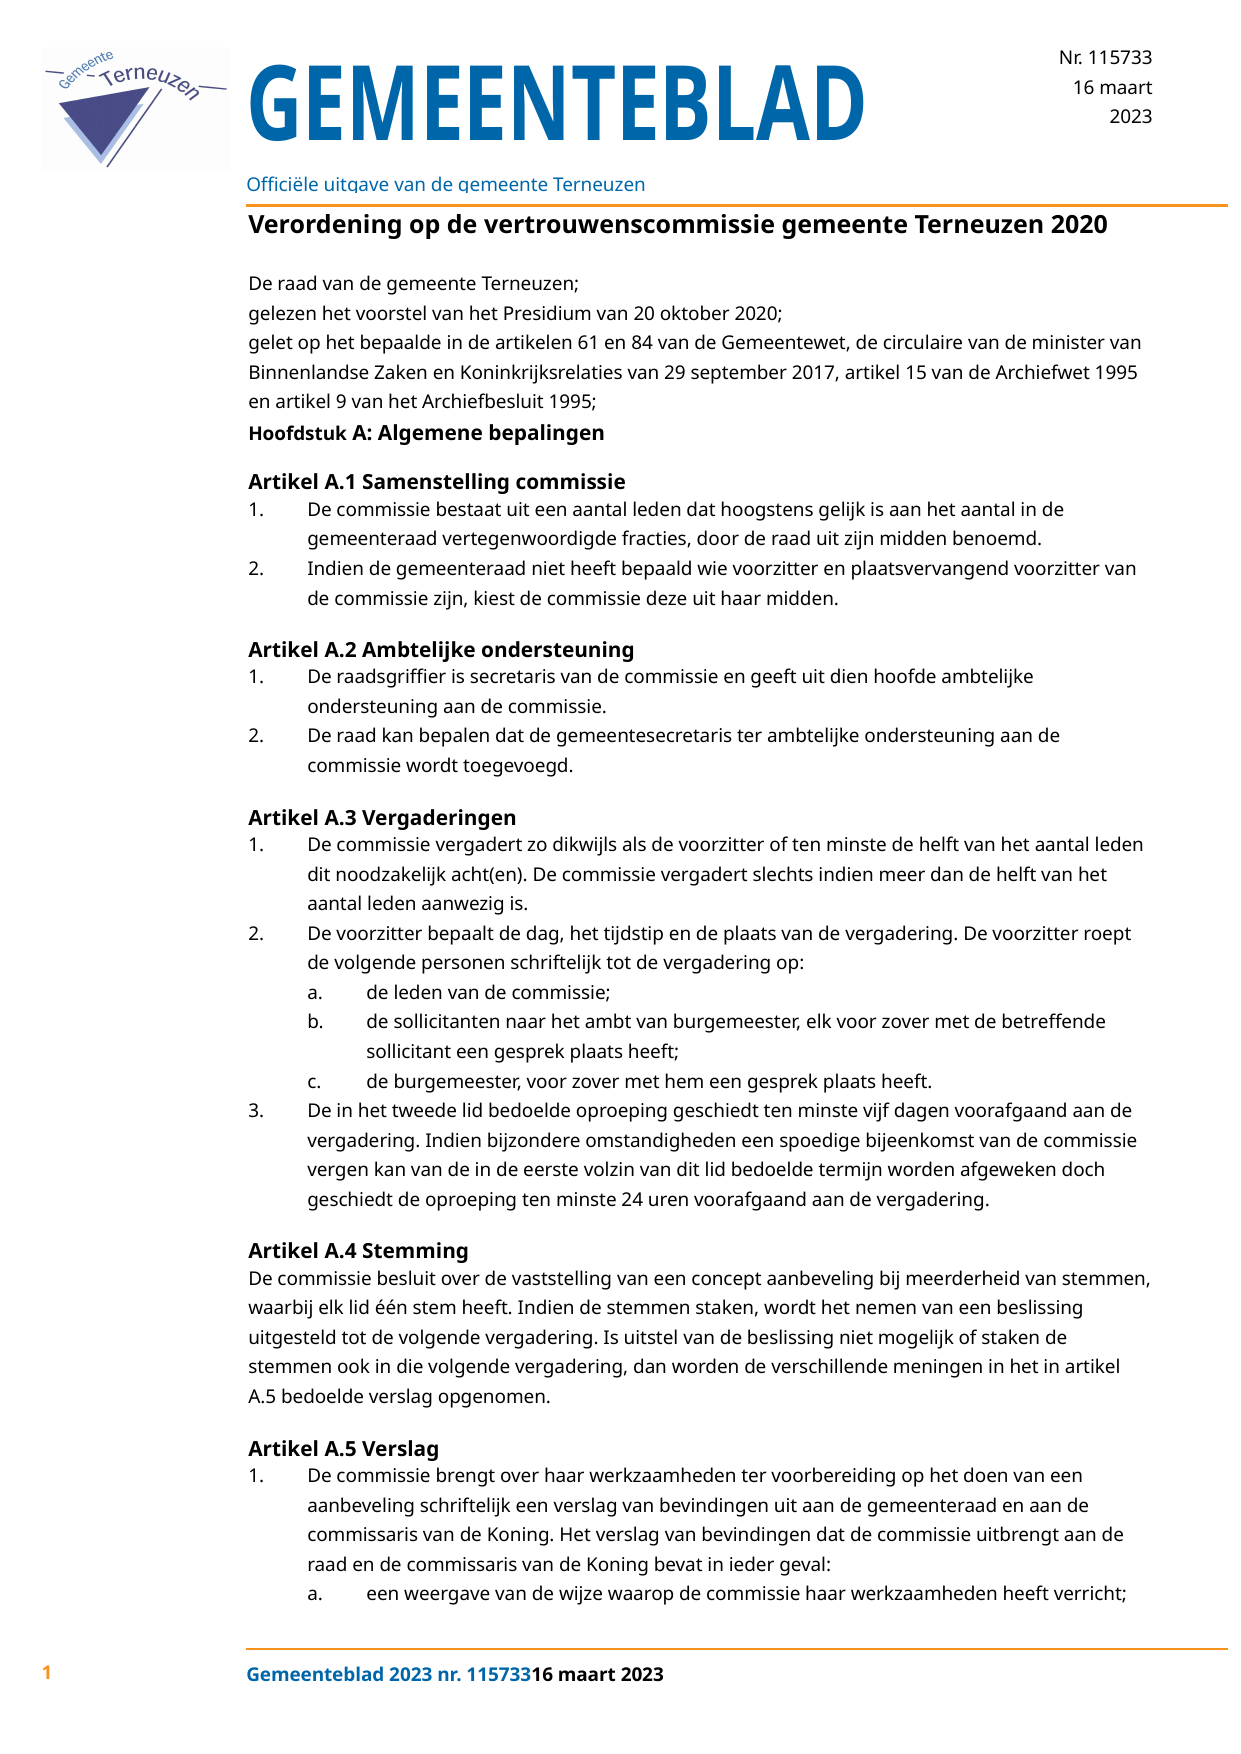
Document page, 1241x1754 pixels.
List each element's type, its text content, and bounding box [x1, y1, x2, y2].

list de sollicitanten naar het ambt van burgemeester, elk voor zover met de betreffende sollicitant een gesprek plaats heeft; [307, 1009, 1152, 1064]
text gelet op het bepaalde in de artikelen 61 en 84 van de Gemeentewet, de circulaire van de minister van Binnenlandse Zaken en Koninkrijksrelaties van 29 september 2017, artikel 15 van de Archiefwet 1995 en artikel 9 van het Archiefbesluit 1995; [248, 329, 1152, 414]
list de leden van de commissie; [307, 979, 1152, 1005]
list een weergave van de wijze waarop de commissie haar werkzaamheden heeft verricht; [307, 1581, 1152, 1606]
text De raad van de gemeente Terneuzen; [248, 270, 1152, 296]
list de burgemeester, voor zover met hem een gesprek plaats heeft. [307, 1068, 1152, 1093]
text Artikel A.3 Vergaderingen [248, 803, 1152, 831]
list De in het tweede lid bedoelde oproeping geschiedt ten minste vijf dagen voorafgaand aan de vergadering. Indien bijzondere omstandigheden een spoedige bijeenkomst van de commissie vergen kan van de in de eerste volzin van dit lid bedoelde termijn worden afgeweken doch geschiedt de oproeping ten minste 24 uren voorafgaand aan de vergadering. [248, 1097, 1152, 1212]
text gelezen het voorstel van het Presidium van 20 oktober 2020; [248, 300, 1152, 326]
text Artikel A.2 Ambtelijke ondersteuning [248, 635, 1152, 663]
list De commissie brengt over haar werkzaamheden ter voorbereiding op het doen van een aanbeveling schriftelijk een verslag van bevindingen uit aan de gemeenteraad en aan de commissaris van de Koning. Het verslag van bevindingen dat de commissie uitbrengt aan de raad en de commissaris van de Koning bevat in ieder geval: [248, 1462, 1152, 1577]
text Artikel A.4 Stemming [248, 1237, 1152, 1265]
picture [41, 47, 231, 172]
list De raad kan bepalen dat de gemeentesecretaris ter ambtelijke ondersteuning aan de commissie wordt toegevoegd. [248, 723, 1152, 778]
text Hoofdstuk A: Algemene bepalingen [248, 418, 1152, 447]
list De commissie bestaat uit een aantal leden dat hoogstens gelijk is aan het aantal in de gemeenteraad vertegenwoordigde fracties, door de raad uit zijn midden benoemd. [248, 496, 1152, 551]
text Artikel A.5 Verslag [248, 1434, 1152, 1462]
list Indien de gemeenteraad niet heeft bepaald wie voorzitter en plaatsvervangend voorzitter van de commissie zijn, kiest de commissie deze uit haar midden. [248, 555, 1152, 610]
list De commissie vergadert zo dikwijls als de voorzitter of ten minste de helft van het aantal leden dit noodzakelijk acht(en). De commissie vergadert slechts indien meer dan de helft van het aantal leden aanwezig is. [248, 831, 1152, 916]
list De raadsgriffier is secretaris van de commissie en geeft uit dien hoofde ambtelijke ondersteuning aan de commissie. [248, 663, 1152, 719]
text Artikel A.1 Samenstelling commissie [248, 467, 1152, 496]
list De voorzitter bepaalt de dag, het tijdstip en de plaats van de vergadering. De voorzitter roept de volgende personen schriftelijk tot de vergadering op: [248, 920, 1152, 975]
text De commissie besluit over de vaststelling van een concept aanbeveling bij meerderheid van stemmen, waarbij elk lid één stem heeft. Indien de stemmen staken, wordt het nemen van een beslissing uitgesteld tot de volgende vergadering. Is uitstel van de beslissing niet mogelijk of staken de stemmen ook in die volgende vergadering, dan worden de verschillende meningen in het in artikel A.5 bedoelde verslag opgenomen. [248, 1265, 1152, 1409]
text Verordening op de vertrouwenscommissie gemeente Terneuzen 2020 [248, 207, 1152, 241]
